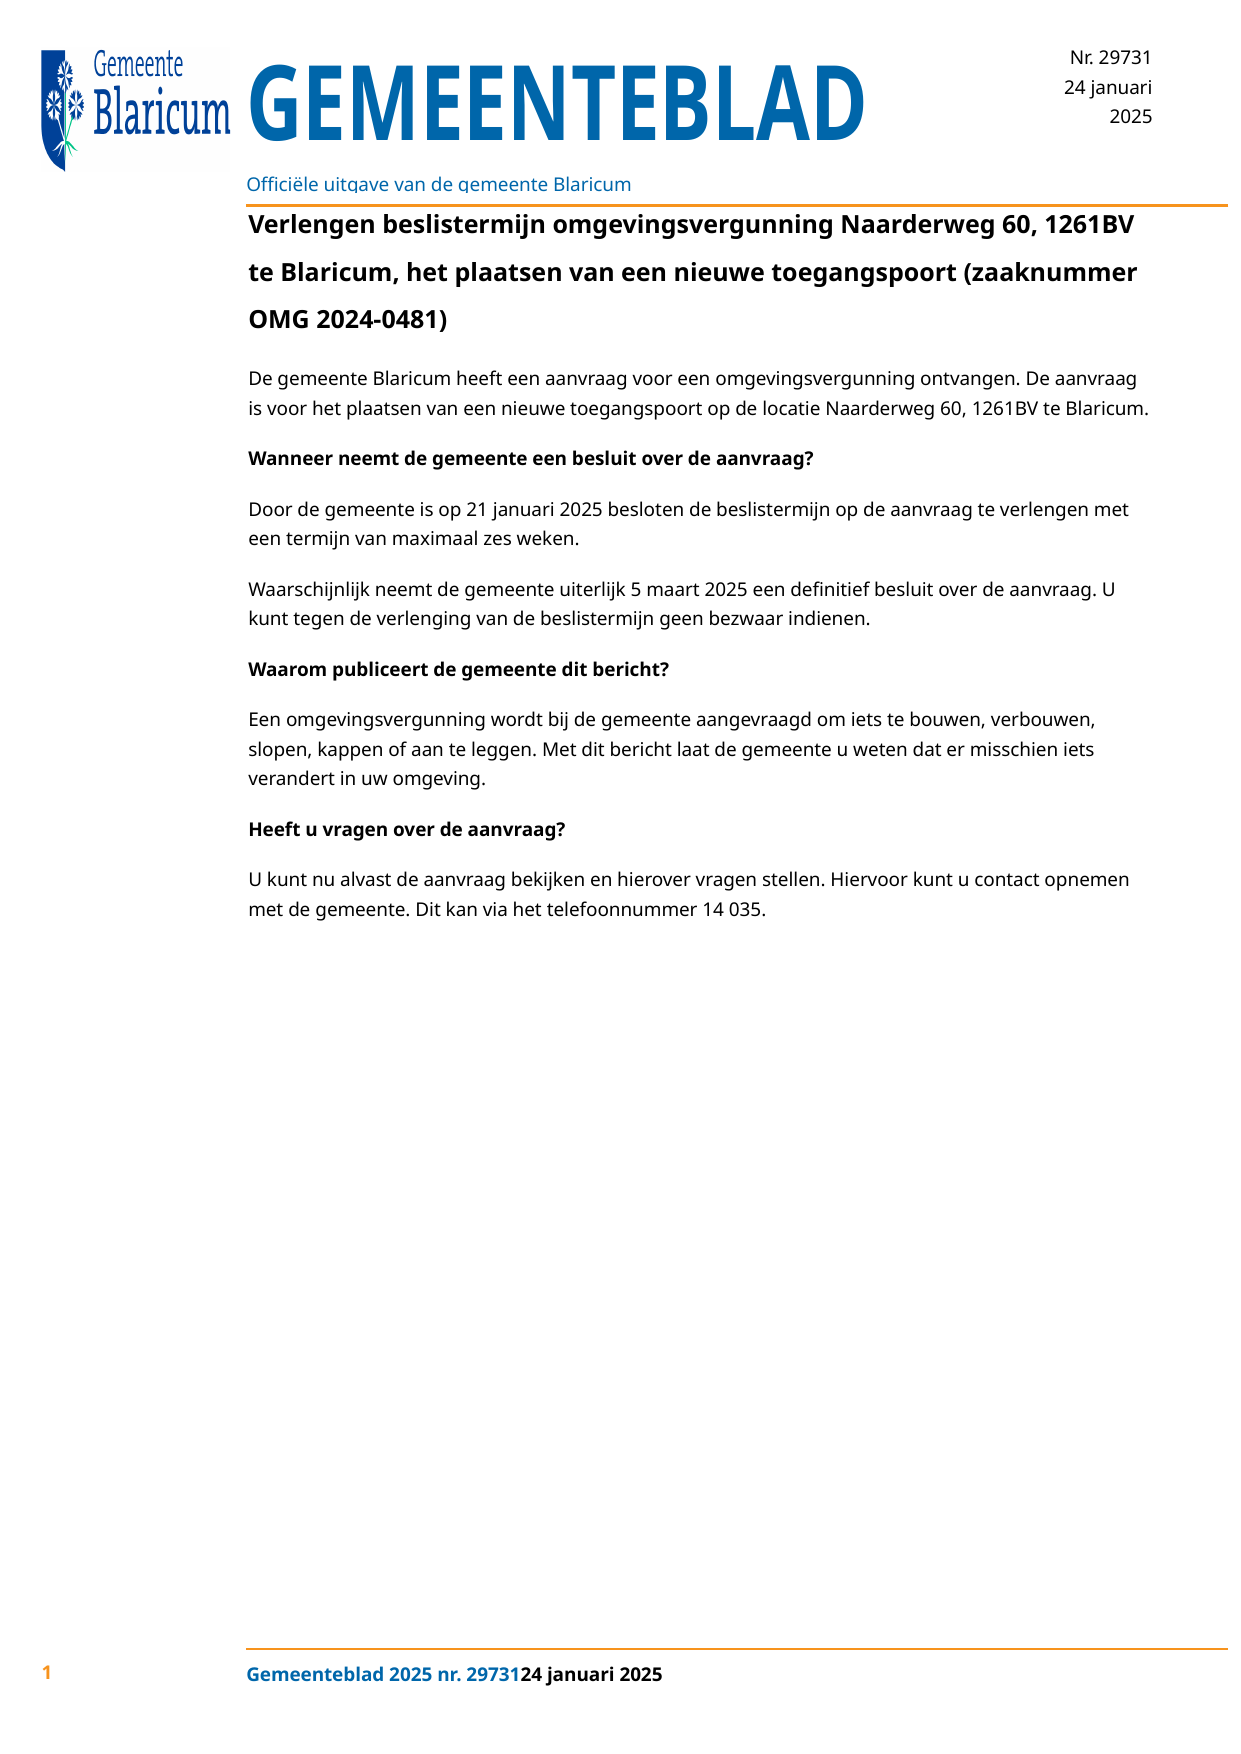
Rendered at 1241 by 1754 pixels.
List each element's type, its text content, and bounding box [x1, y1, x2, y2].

text Een omgevingsvergunning wordt bij de gemeente aangevraagd om iets te bouwen, verbouwen, slopen, kappen of aan te leggen. Met dit bericht laat de gemeente u weten dat er misschien iets verandert in uw omgeving. [248, 706, 1152, 791]
text Door de gemeente is op 21 januari 2025 besloten de beslistermijn op de aanvraag te verlengen met een termijn van maximaal zes weken. [248, 496, 1152, 551]
text Heeft u vragen over de aanvraag? [248, 816, 1152, 842]
picture [41, 47, 231, 172]
text De gemeente Blaricum heeft een aanvraag voor een omgevingsvergunning ontvangen. De aanvraag is voor het plaatsen van een nieuwe toegangspoort op de locatie Naarderweg 60, 1261BV te Blaricum. [248, 366, 1152, 421]
text U kunt nu alvast de aanvraag bekijken en hierover vragen stellen. Hiervoor kunt u contact opnemen met de gemeente. Dit kan via het telefoonnummer 14 035. [248, 866, 1152, 922]
text Waarom publiceert de gemeente dit bericht? [248, 656, 1152, 682]
text Verlengen beslistermijn omgevingsvergunning Naarderweg 60, 1261BV te Blaricum, het plaatsen van een nieuwe toegangspoort (zaaknummer OMG 2024-0481) [248, 207, 1152, 336]
text Waarschijnlijk neemt de gemeente uiterlijk 5 maart 2025 een definitief besluit over de aanvraag. U kunt tegen de verlenging van de beslistermijn geen bezwaar indienen. [248, 576, 1152, 631]
text Wanneer neemt de gemeente een besluit over de aanvraag? [248, 446, 1152, 471]
